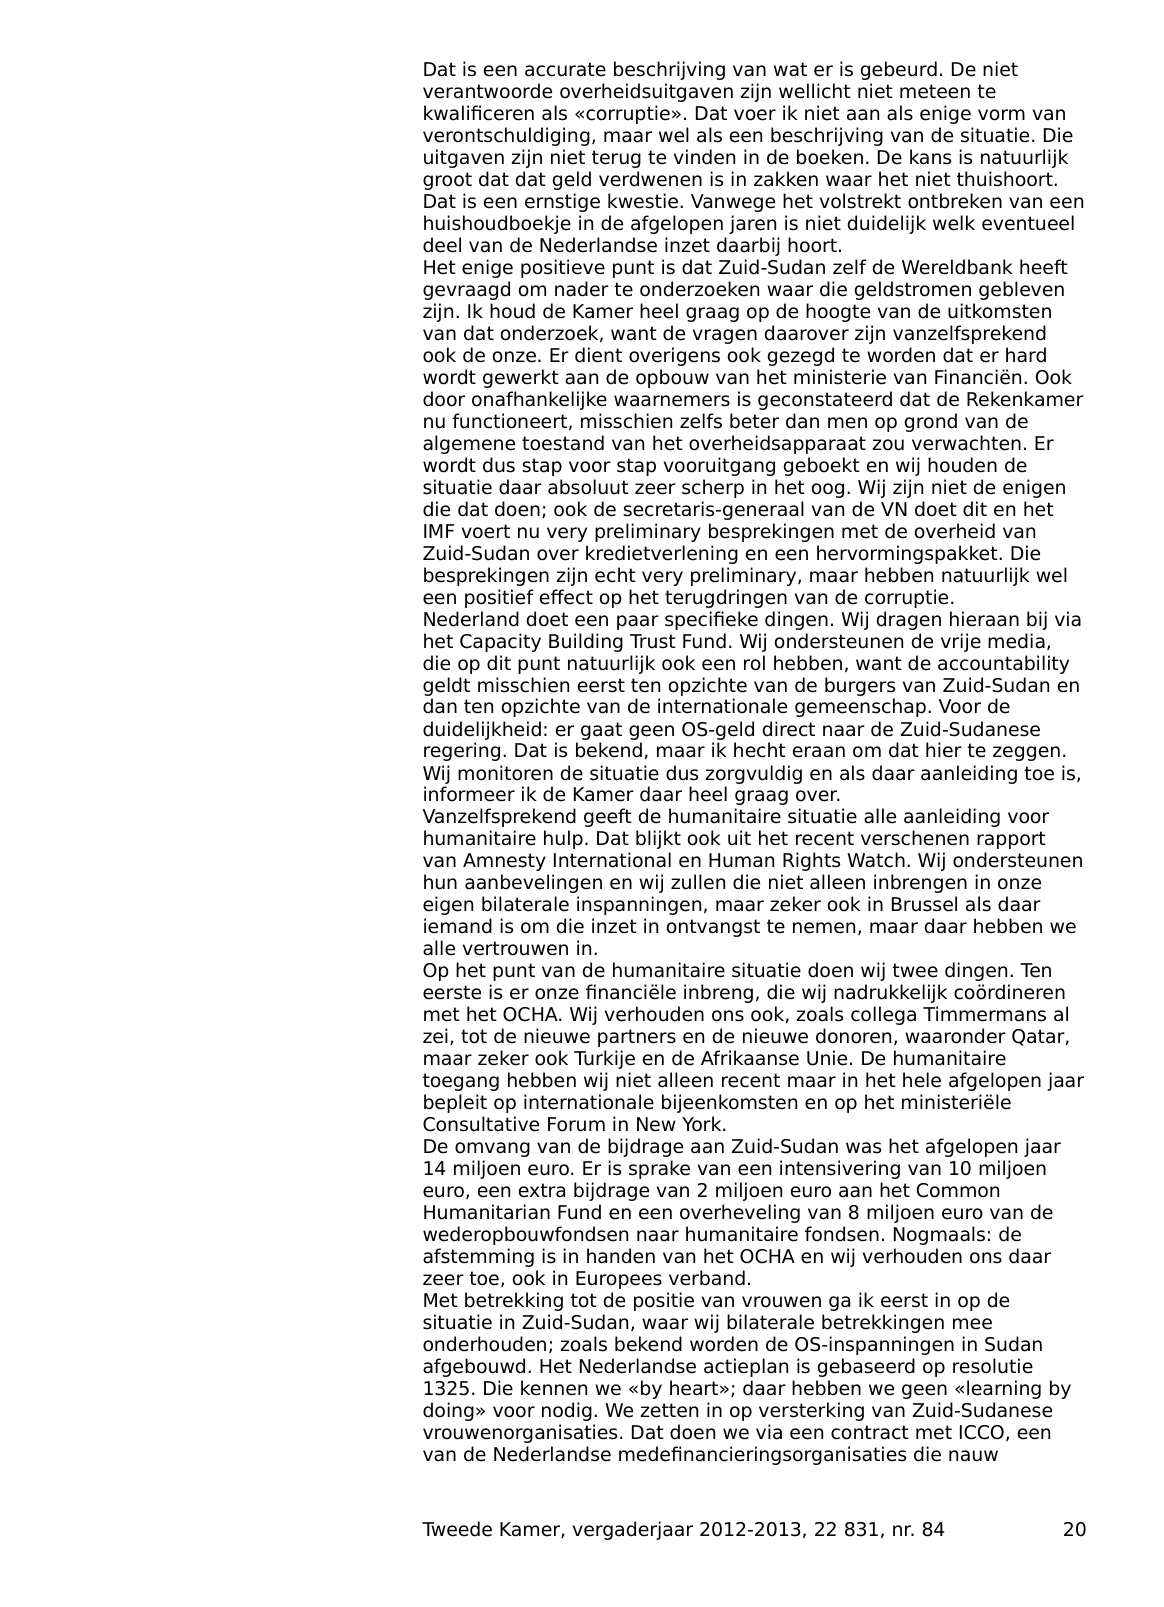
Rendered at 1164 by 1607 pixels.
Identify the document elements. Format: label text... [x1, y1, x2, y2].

text De omvang van de bijdrage aan Zuid-Sudan was het afgelopen jaar 14 miljoen euro. Er is sprake van een intensivering van 10 miljoen euro, een extra bijdrage van 2 miljoen euro aan het Common Humanitarian Fund en een overheveling van 8 miljoen euro van de wederopbouwfondsen naar humanitaire fondsen. Nogmaals: de afstemming is in handen van het OCHA en wij verhouden ons daar zeer toe, ook in Europees verband. [422, 1136, 1087, 1290]
text Vanzelfsprekend geeft de humanitaire situatie alle aanleiding voor humanitaire hulp. Dat blijkt ook uit het recent verschenen rapport van Amnesty International en Human Rights Watch. Wij ondersteunen hun aanbevelingen en wij zullen die niet alleen inbrengen in onze eigen bilaterale inspanningen, maar zeker ook in Brussel als daar iemand is om die inzet in ontvangst te nemen, maar daar hebben we alle vertrouwen in. [422, 806, 1087, 960]
text Dat is een accurate beschrijving van wat er is gebeurd. De niet verantwoorde overheidsuitgaven zijn wellicht niet meteen te kwalificeren als «corruptie». Dat voer ik niet aan als enige vorm van verontschuldiging, maar wel als een beschrijving van de situatie. Die uitgaven zijn niet terug te vinden in de boeken. De kans is natuurlijk groot dat dat geld verdwenen is in zakken waar het niet thuishoort. Dat is een ernstige kwestie. Vanwege het volstrekt ontbreken van een huishoudboekje in de afgelopen jaren is niet duidelijk welk eventueel deel van de Nederlandse inzet daarbij hoort. [422, 59, 1087, 257]
text Het enige positieve punt is dat Zuid-Sudan zelf de Wereldbank heeft gevraagd om nader te onderzoeken waar die geldstromen gebleven zijn. Ik houd de Kamer heel graag op de hoogte van de uitkomsten van dat onderzoek, want de vragen daarover zijn vanzelfsprekend ook de onze. Er dient overigens ook gezegd te worden dat er hard wordt gewerkt aan de opbouw van het ministerie van Financiën. Ook door onafhankelijke waarnemers is geconstateerd dat de Rekenkamer nu functioneert, misschien zelfs beter dan men op grond van de algemene toestand van het overheidsapparaat zou verwachten. Er wordt dus stap voor stap vooruitgang geboekt en wij houden de situatie daar absoluut zeer scherp in het oog. Wij zijn niet de enigen die dat doen; ook de secretaris-generaal van de VN doet dit en het IMF voert nu very preliminary besprekingen met de overheid van Zuid-Sudan over kredietverlening en een hervormingspakket. Die besprekingen zijn echt very preliminary, maar hebben natuurlijk wel een positief effect op het terugdringen van de corruptie. [422, 257, 1087, 608]
text Nederland doet een paar specifieke dingen. Wij dragen hieraan bij via het Capacity Building Trust Fund. Wij ondersteunen de vrije media, die op dit punt natuurlijk ook een rol hebben, want de accountability geldt misschien eerst ten opzichte van de burgers van Zuid-Sudan en dan ten opzichte van de internationale gemeenschap. Voor de duidelijkheid: er gaat geen OS-geld direct naar de Zuid-Sudanese regering. Dat is bekend, maar ik hecht eraan om dat hier te zeggen. Wij monitoren de situatie dus zorgvuldig en als daar aanleiding toe is, informeer ik de Kamer daar heel graag over. [422, 608, 1087, 806]
text Op het punt van de humanitaire situatie doen wij twee dingen. Ten eerste is er onze financiële inbreng, die wij nadrukkelijk coördineren met het OCHA. Wij verhouden ons ook, zoals collega Timmermans al zei, tot de nieuwe partners en de nieuwe donoren, waaronder Qatar, maar zeker ook Turkije en de Afrikaanse Unie. De humanitaire toegang hebben wij niet alleen recent maar in het hele afgelopen jaar bepleit op internationale bijeenkomsten en op het ministeriële Consultative Forum in New York. [422, 960, 1087, 1136]
text Met betrekking tot de positie van vrouwen ga ik eerst in op de situatie in Zuid-Sudan, waar wij bilaterale betrekkingen mee onderhouden; zoals bekend worden de OS-inspanningen in Sudan afgebouwd. Het Nederlandse actieplan is gebaseerd op resolutie 1325. Die kennen we «by heart»; daar hebben we geen «learning by doing» voor nodig. We zetten in op versterking van Zuid-Sudanese vrouwenorganisaties. Dat doen we via een contract met ICCO, een van de Nederlandse medefinancieringsorganisaties die nauw [422, 1290, 1087, 1466]
